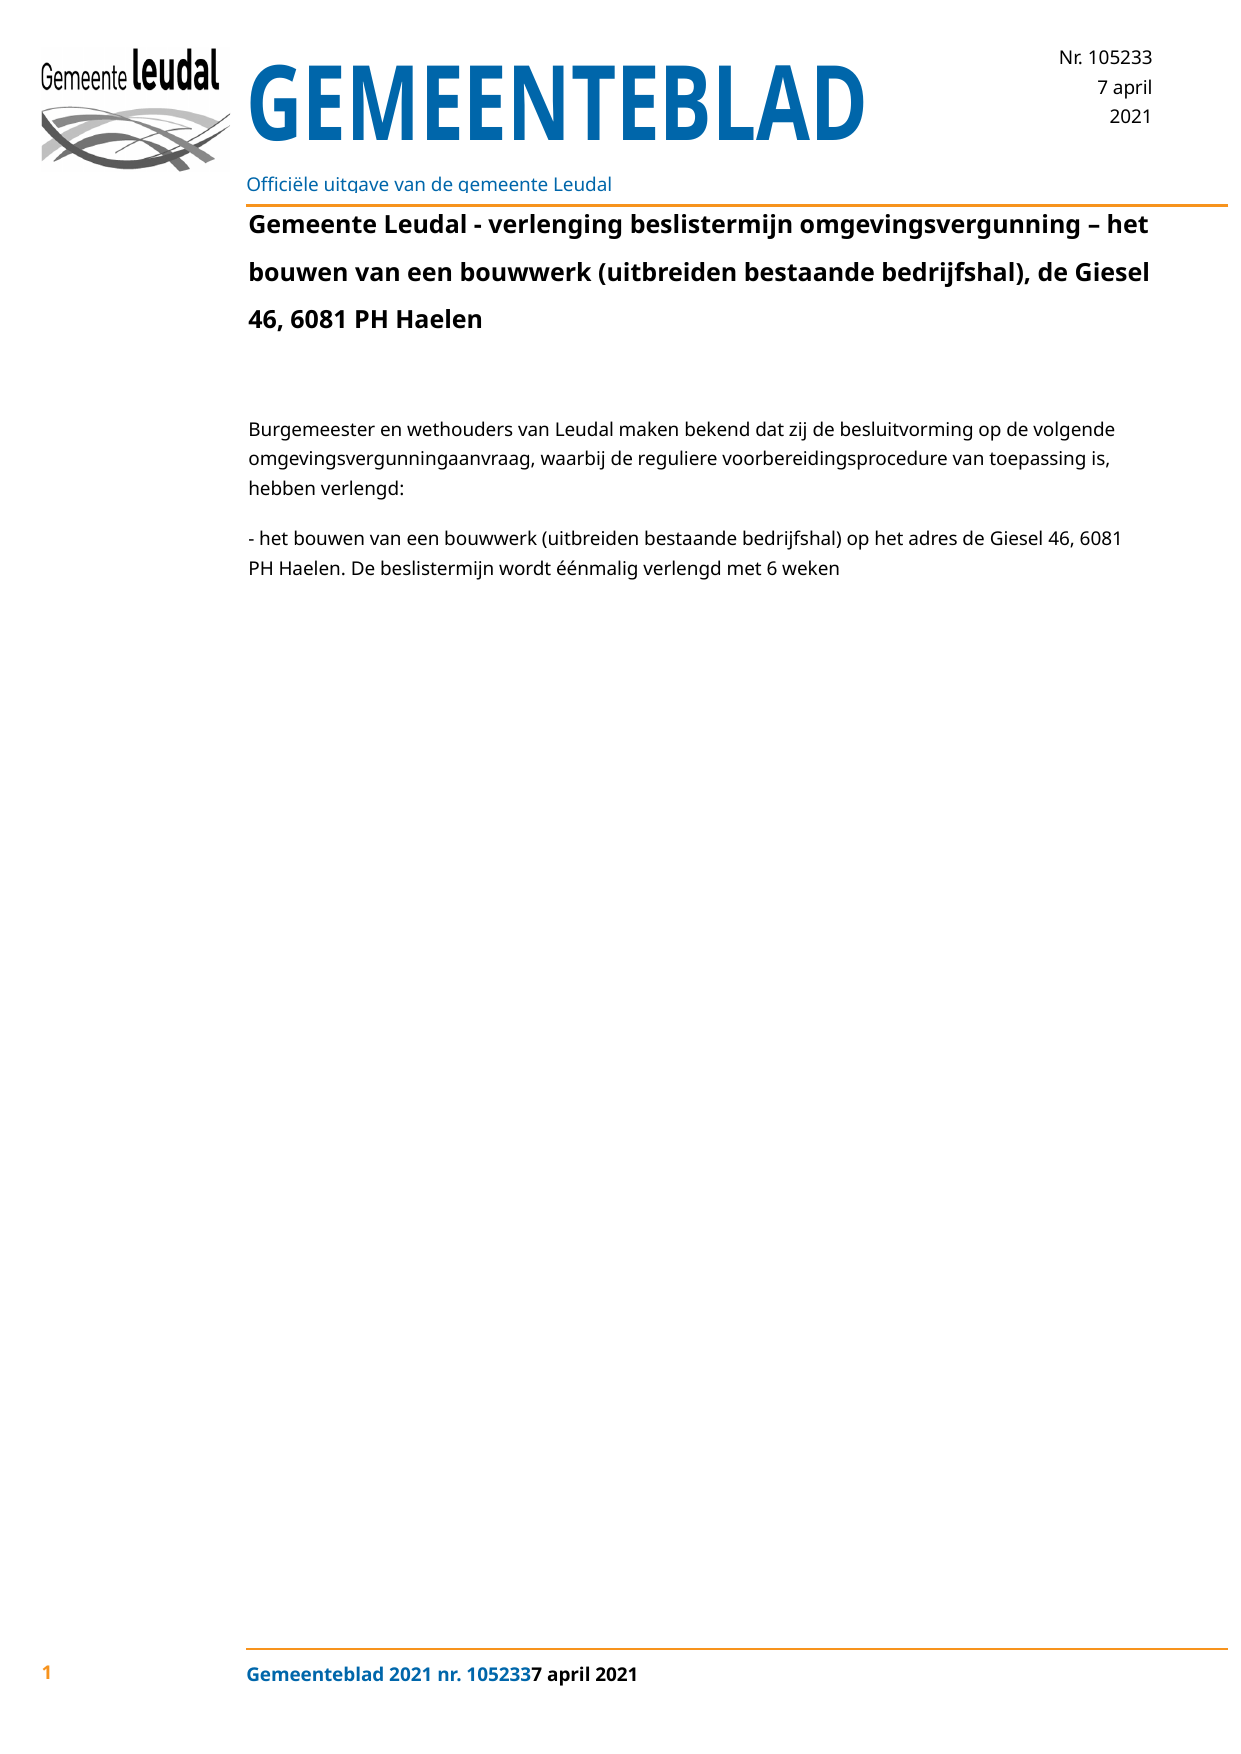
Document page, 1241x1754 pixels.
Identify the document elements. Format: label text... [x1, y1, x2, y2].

text Burgemeester en wethouders van Leudal maken bekend dat zij de besluitvorming op de volgende omgevingsvergunningaanvraag, waarbij de reguliere voorbereidingsprocedure van toepassing is, hebben verlengd: [248, 416, 1152, 501]
text - het bouwen van een bouwwerk (uitbreiden bestaande bedrijfshal) op het adres de Giesel 46, 6081 PH Haelen. De beslistermijn wordt éénmalig verlengd met 6 weken [248, 526, 1152, 581]
text Gemeente Leudal - verlenging beslistermijn omgevingsvergunning – het bouwen van een bouwwerk (uitbreiden bestaande bedrijfshal), de Giesel 46, 6081 PH Haelen [248, 207, 1152, 336]
picture [41, 47, 231, 172]
